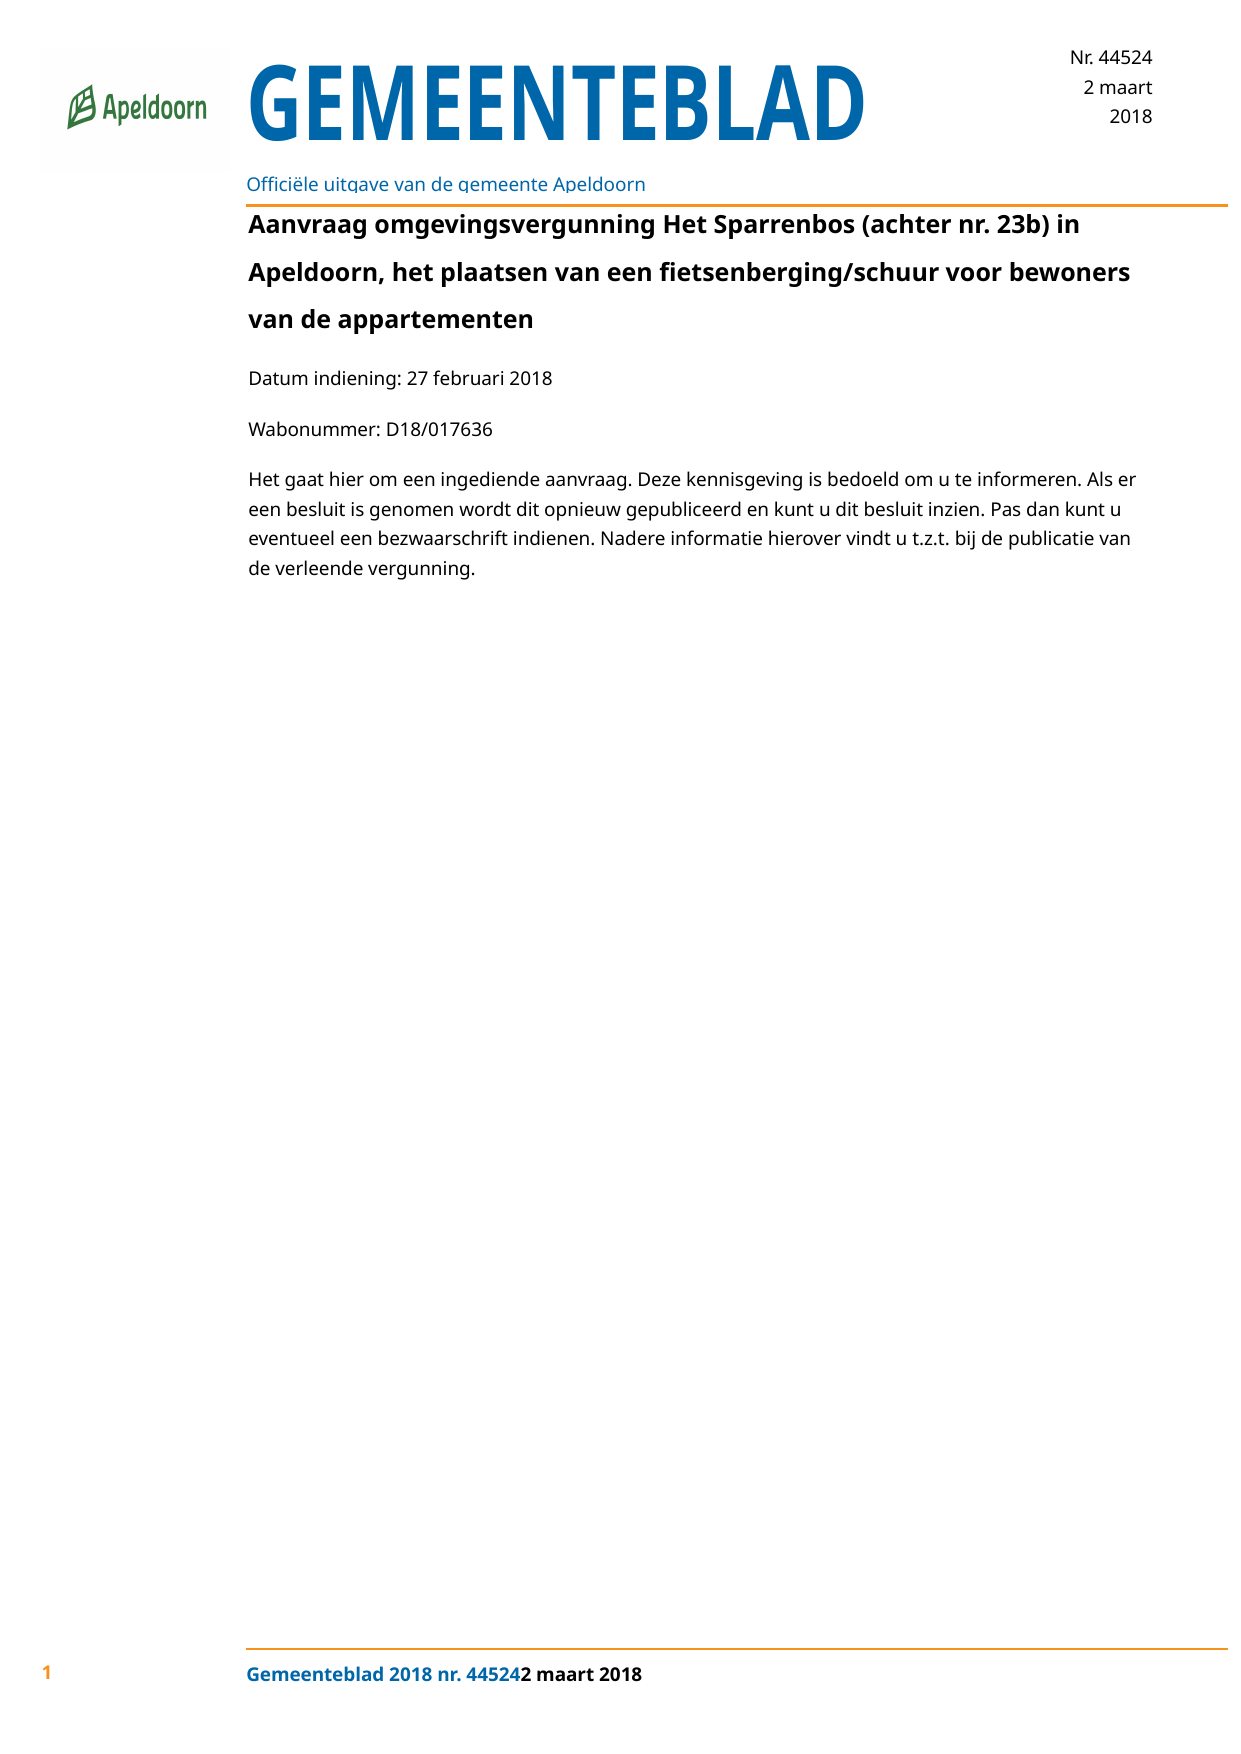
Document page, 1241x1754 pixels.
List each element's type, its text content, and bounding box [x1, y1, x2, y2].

text Het gaat hier om een ingediende aanvraag. Deze kennisgeving is bedoeld om u te informeren. Als er een besluit is genomen wordt dit opnieuw gepubliceerd en kunt u dit besluit inzien. Pas dan kunt u eventueel een bezwaarschrift indienen. Nadere informatie hierover vindt u t.z.t. bij de publicatie van de verleende vergunning. [248, 466, 1152, 581]
text Aanvraag omgevingsvergunning Het Sparrenbos (achter nr. 23b) in Apeldoorn, het plaatsen van een fietsenberging/schuur voor bewoners van de appartementen [248, 207, 1152, 336]
text Datum indiening: 27 februari 2018 [248, 366, 1152, 391]
picture [41, 47, 231, 172]
text Wabonummer: D18/017636 [248, 416, 1152, 442]
